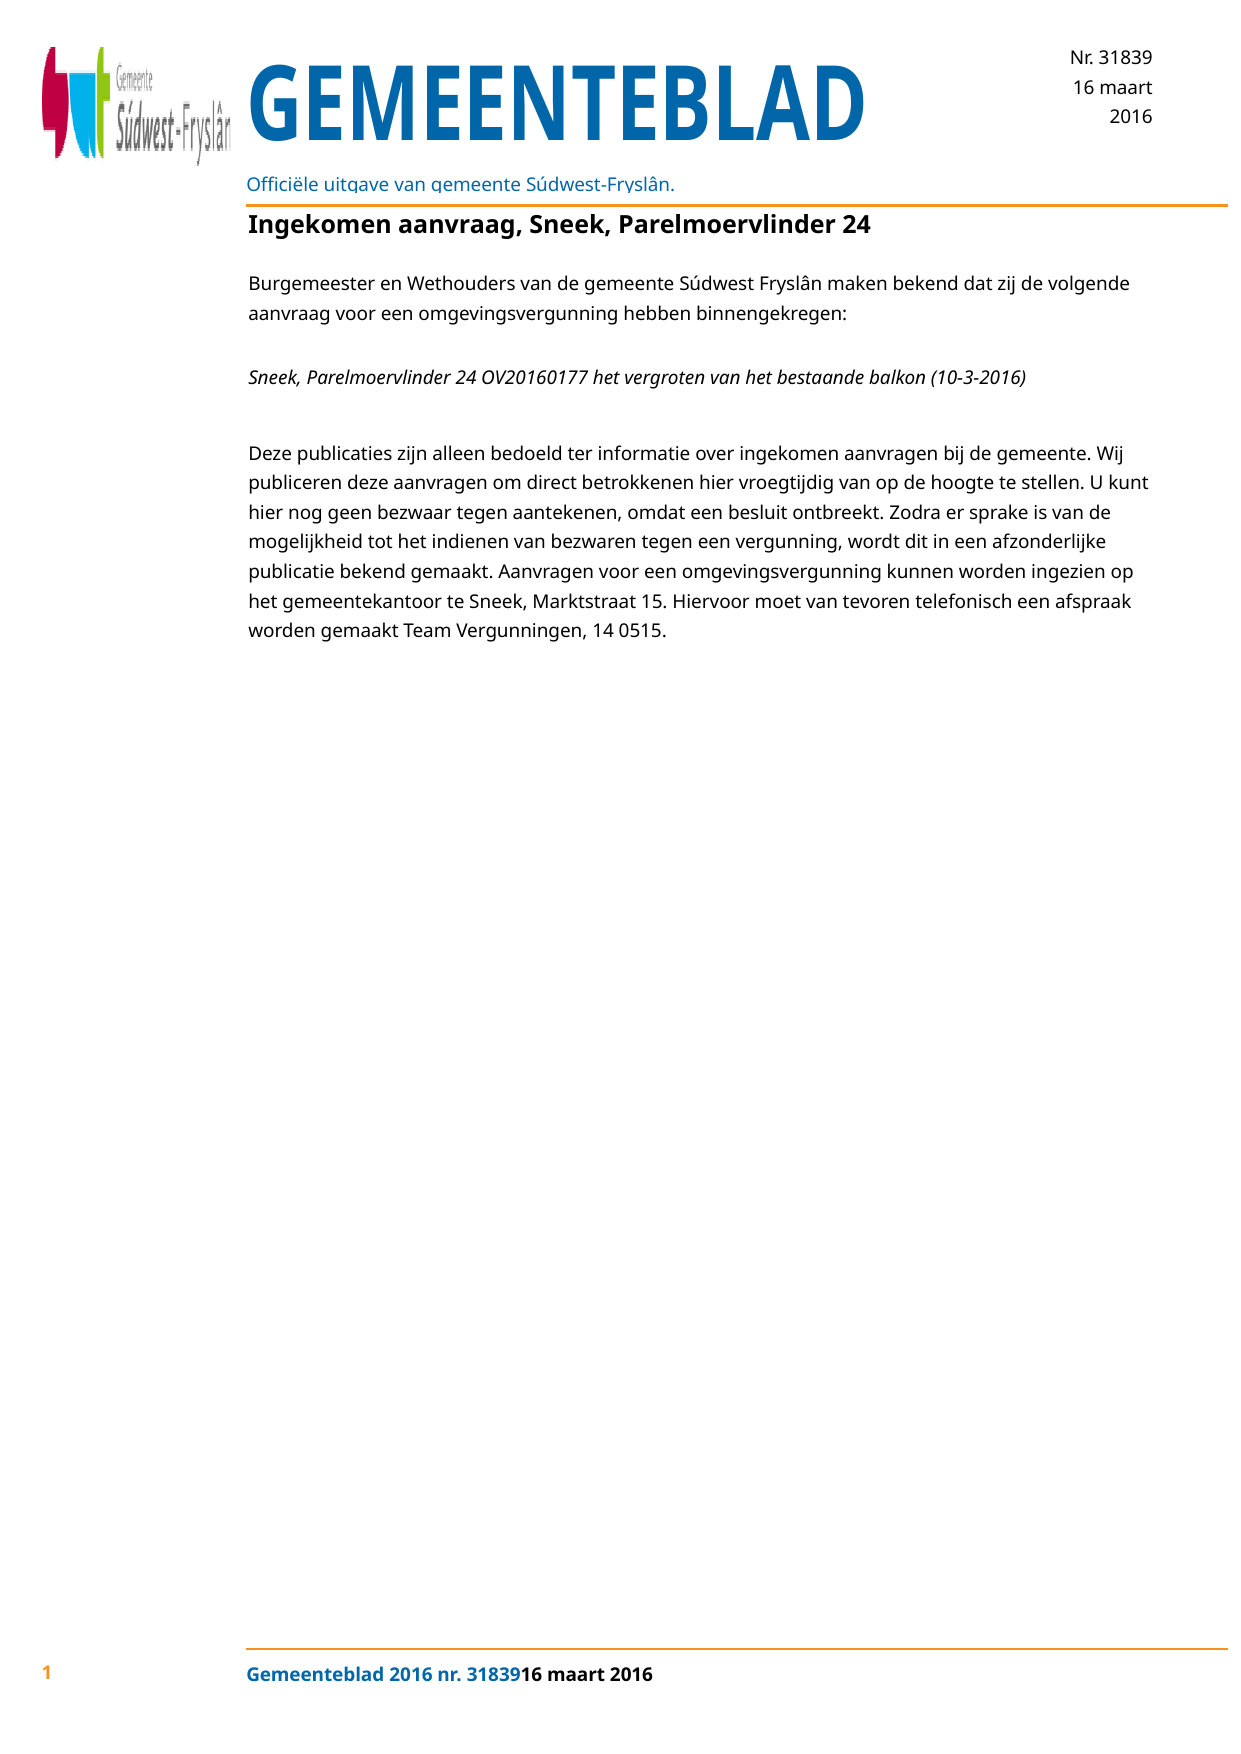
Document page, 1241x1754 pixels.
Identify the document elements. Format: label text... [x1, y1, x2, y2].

picture [41, 47, 231, 172]
text Burgemeester en Wethouders van de gemeente Súdwest Fryslân maken bekend dat zij de volgende aanvraag voor een omgevingsvergunning hebben binnengekregen: [248, 270, 1152, 326]
text Sneek, Parelmoervlinder 24 OV20160177 het vergroten van het bestaande balkon (10-3-2016) [248, 364, 1152, 389]
text Deze publicaties zijn alleen bedoeld ter informatie over ingekomen aanvragen bij de gemeente. Wij publiceren deze aanvragen om direct betrokkenen hier vroegtijdig van op de hoogte te stellen. U kunt hier nog geen bezwaar tegen aantekenen, omdat een besluit ontbreekt. Zodra er sprake is van de mogelijkheid tot het indienen van bezwaren tegen een vergunning, wordt dit in een afzonderlijke publicatie bekend gemaakt. Aanvragen voor een omgevingsvergunning kunnen worden ingezien op het gemeentekantoor te Sneek, Marktstraat 15. Hiervoor moet van tevoren telefonisch een afspraak worden gemaakt Team Vergunningen, 14 0515. [248, 440, 1152, 643]
text Ingekomen aanvraag, Sneek, Parelmoervlinder 24 [248, 207, 1152, 241]
